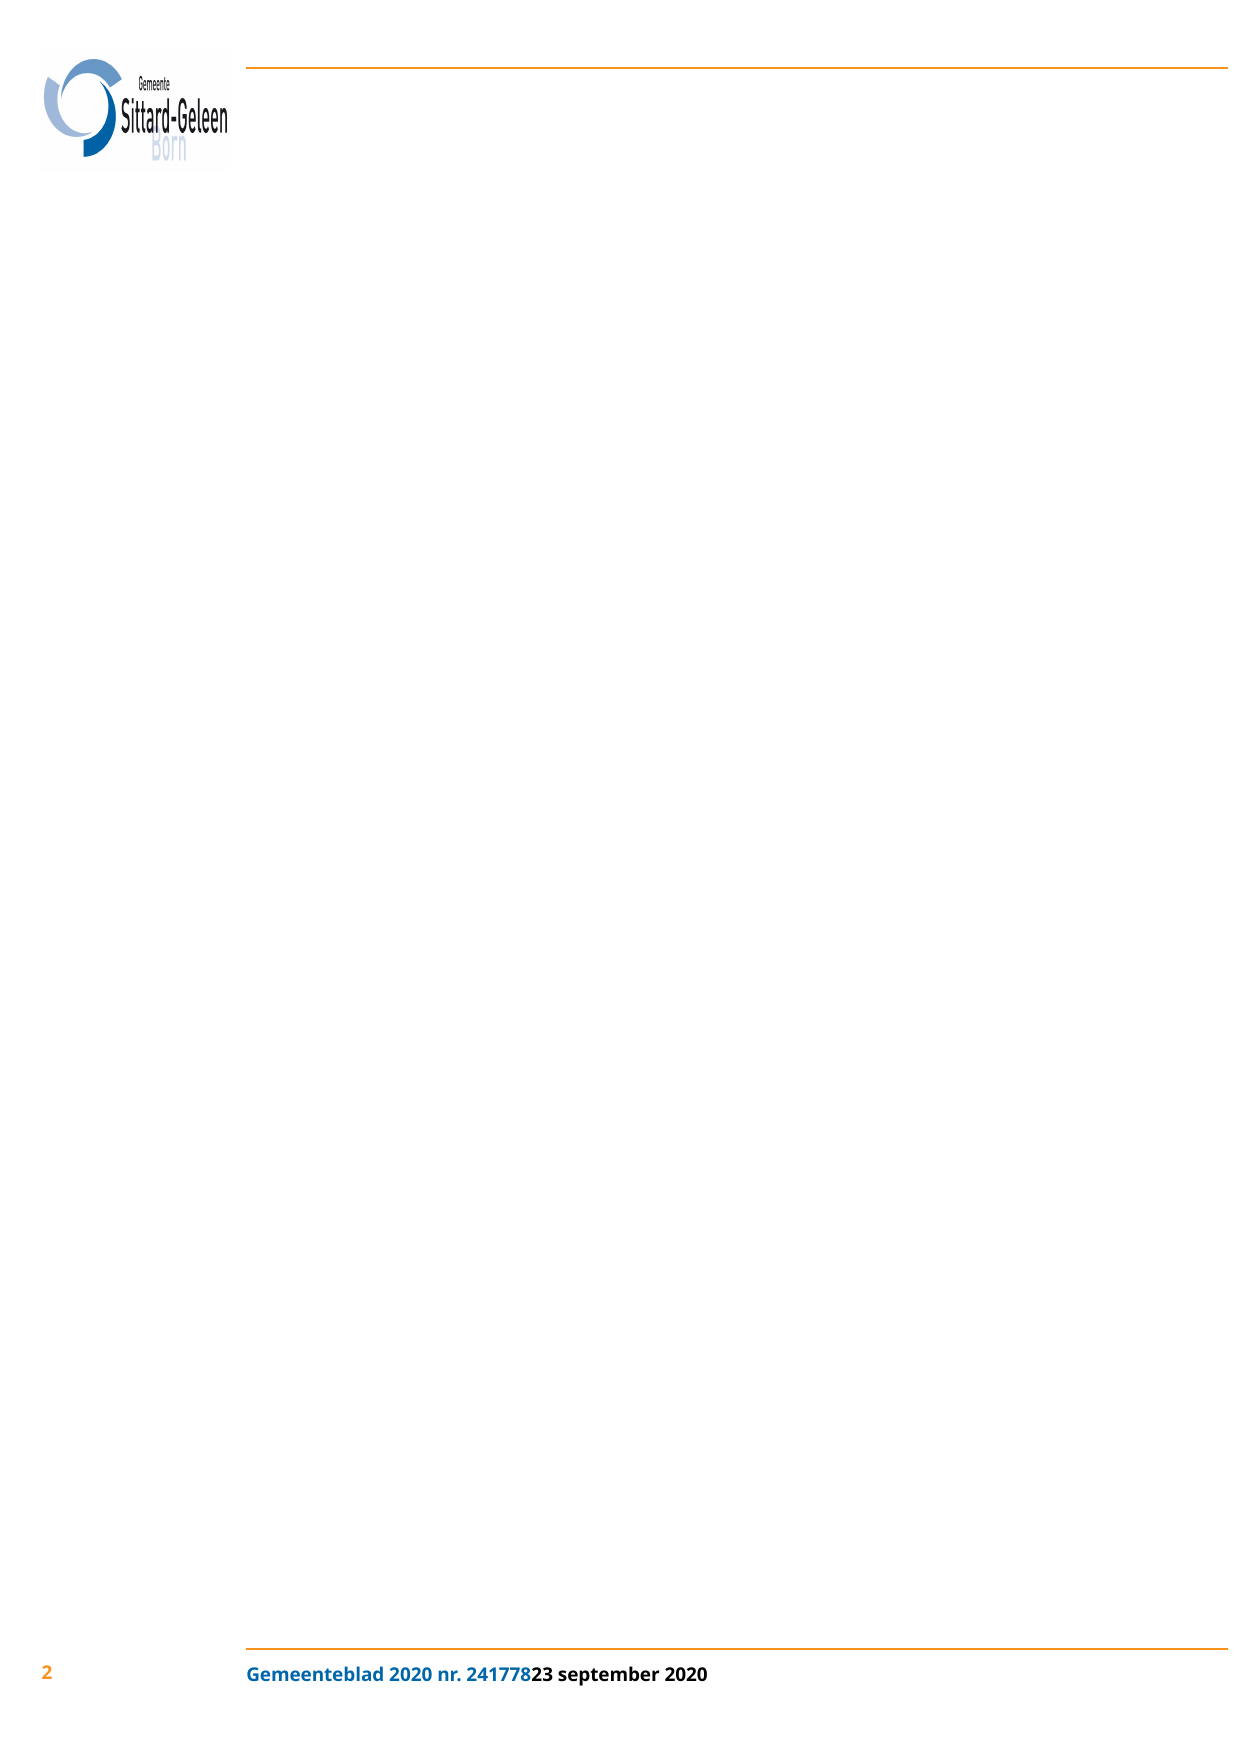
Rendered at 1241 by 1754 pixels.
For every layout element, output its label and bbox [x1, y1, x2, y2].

picture [41, 47, 231, 172]
